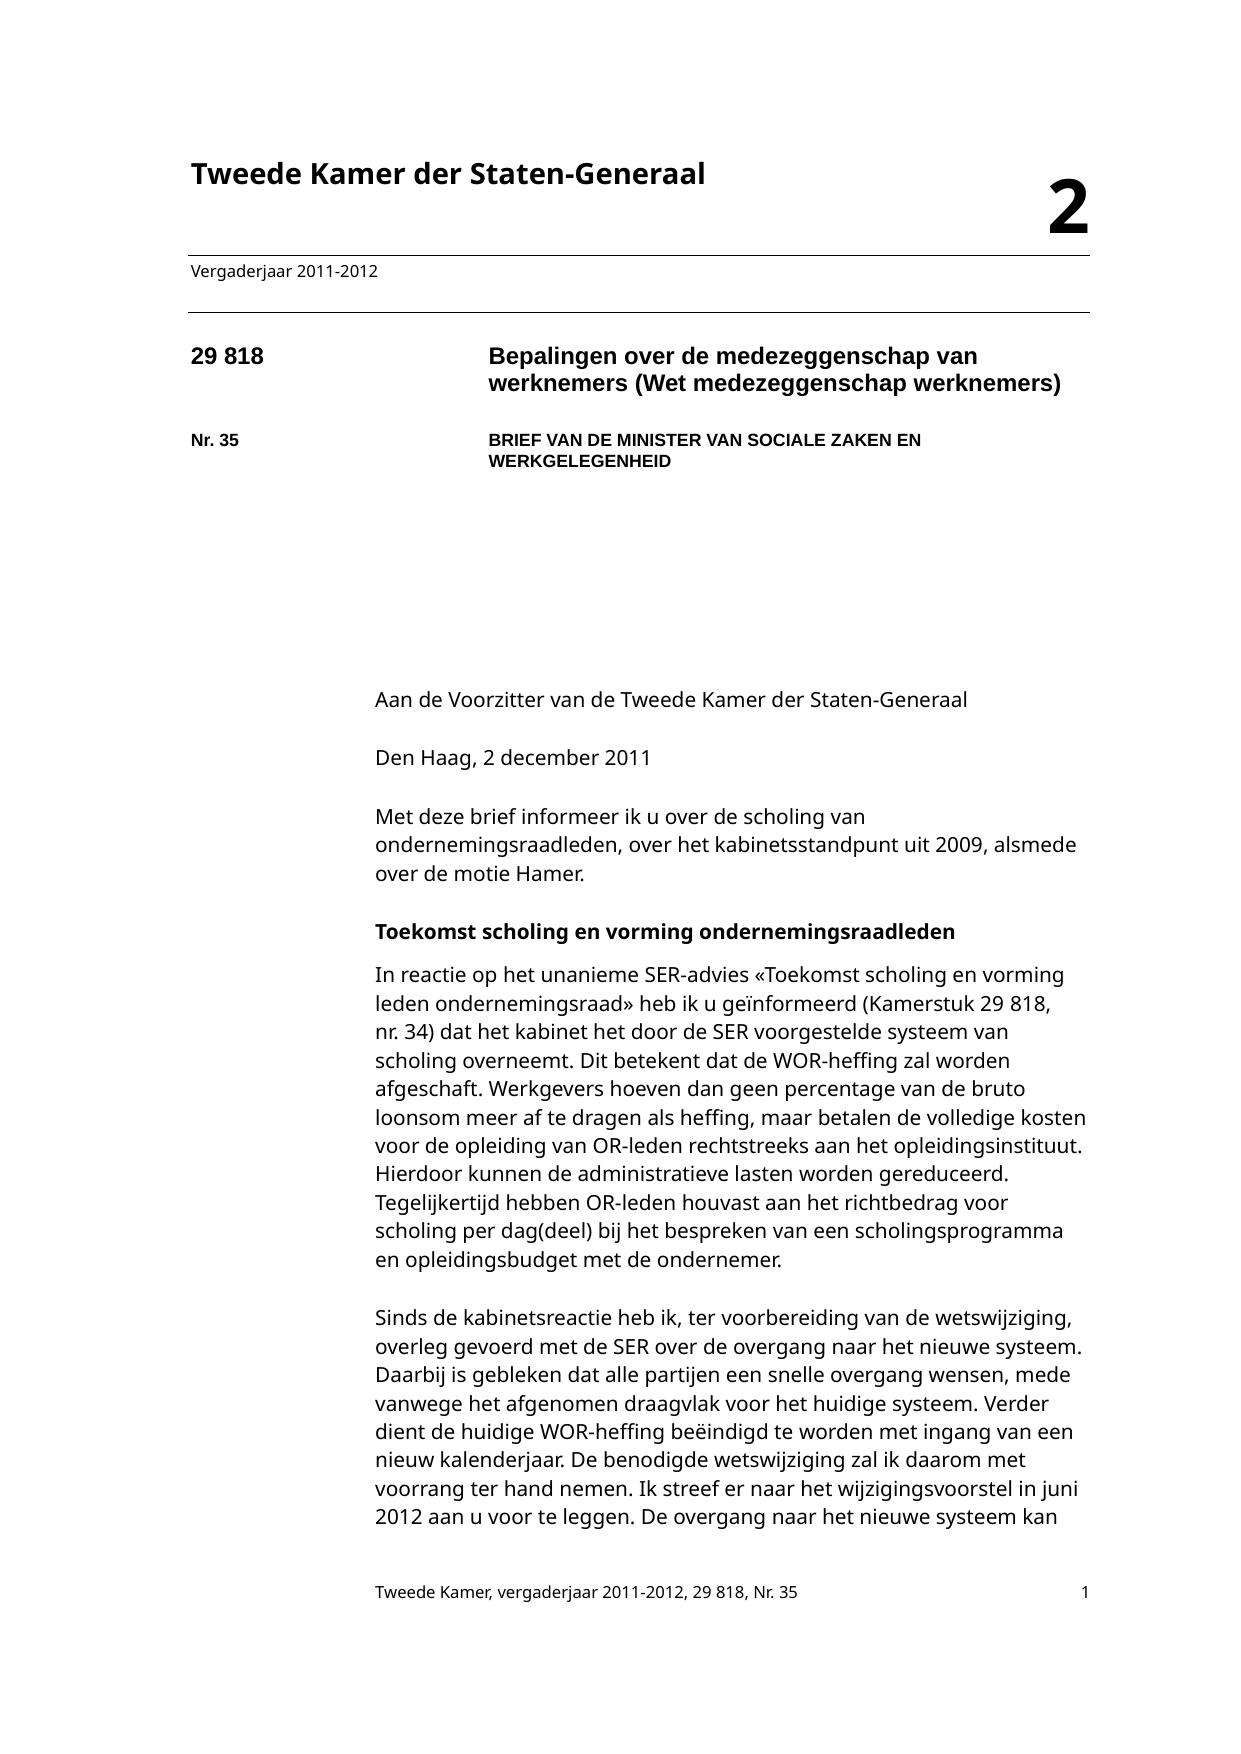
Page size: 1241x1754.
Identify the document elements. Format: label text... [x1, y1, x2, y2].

table_cell Nr. 35 [188, 427, 485, 566]
table_cell Vergaderjaar 2011-2012 [188, 256, 485, 312]
table_header 2 [910, 150, 1090, 255]
table_cell [188, 313, 485, 339]
table_cell [485, 313, 1090, 339]
text Den Haag, 2 december 2011 [375, 743, 1090, 772]
table_cell [485, 256, 1090, 312]
table_header Tweede Kamer der Staten-Generaal [188, 150, 909, 255]
text Toekomst scholing en vorming ondernemingsraadleden [375, 917, 1090, 946]
text In reactie op het unanieme SER-advies «Toekomst scholing en vorming leden ondernemingsraad» heb ik u geïnformeerd (Kamerstuk 29 818, nr. 34) dat het kabinet het door de SER voorgestelde systeem van scholing overneemt. Dit betekent dat de WOR-heffing zal worden afgeschaft. Werkgevers hoeven dan geen percentage van de bruto loonsom meer af te dragen als heffing, maar betalen de volledige kosten voor de opleiding van OR-leden rechtstreeks aan het opleidingsinstituut. Hierdoor kunnen de administratieve lasten worden gereduceerd. Tegelijkertijd hebben OR-leden houvast aan het richtbedrag voor scholing per dag(deel) bij het bespreken van een scholingsprogramma en opleidingsbudget met de ondernemer. [375, 961, 1090, 1273]
text Aan de Voorzitter van de Tweede Kamer der Staten-Generaal [375, 685, 1090, 713]
text Sinds de kabinetsreactie heb ik, ter voorbereiding van de wetswijziging, overleg gevoerd met de SER over de overgang naar het nieuwe systeem. Daarbij is gebleken dat alle partijen een snelle overgang wensen, mede vanwege het afgenomen draagvlak voor het huidige systeem. Verder dient de huidige WOR-heffing beëindigd te worden met ingang van een nieuw kalenderjaar. De benodigde wetswijziging zal ik daarom met voorrang ter hand nemen. Ik streef er naar het wijzigingsvoorstel in juni 2012 aan u voor te leggen. De overgang naar het nieuwe systeem kan [375, 1303, 1090, 1531]
table_cell BRIEF VAN DE MINISTER VAN SOCIALE ZAKEN EN WERKGELEGENHEID [485, 427, 1090, 566]
table_cell 29 818 [188, 339, 485, 427]
text Met deze brief informeer ik u over de scholing van ondernemingsraadleden, over het kabinetsstandpunt uit 2009, alsmede over de motie Hamer. [375, 802, 1090, 887]
table_cell Bepalingen over de medezeggenschap van werknemers (Wet medezeggenschap werknemers) [485, 339, 1090, 427]
